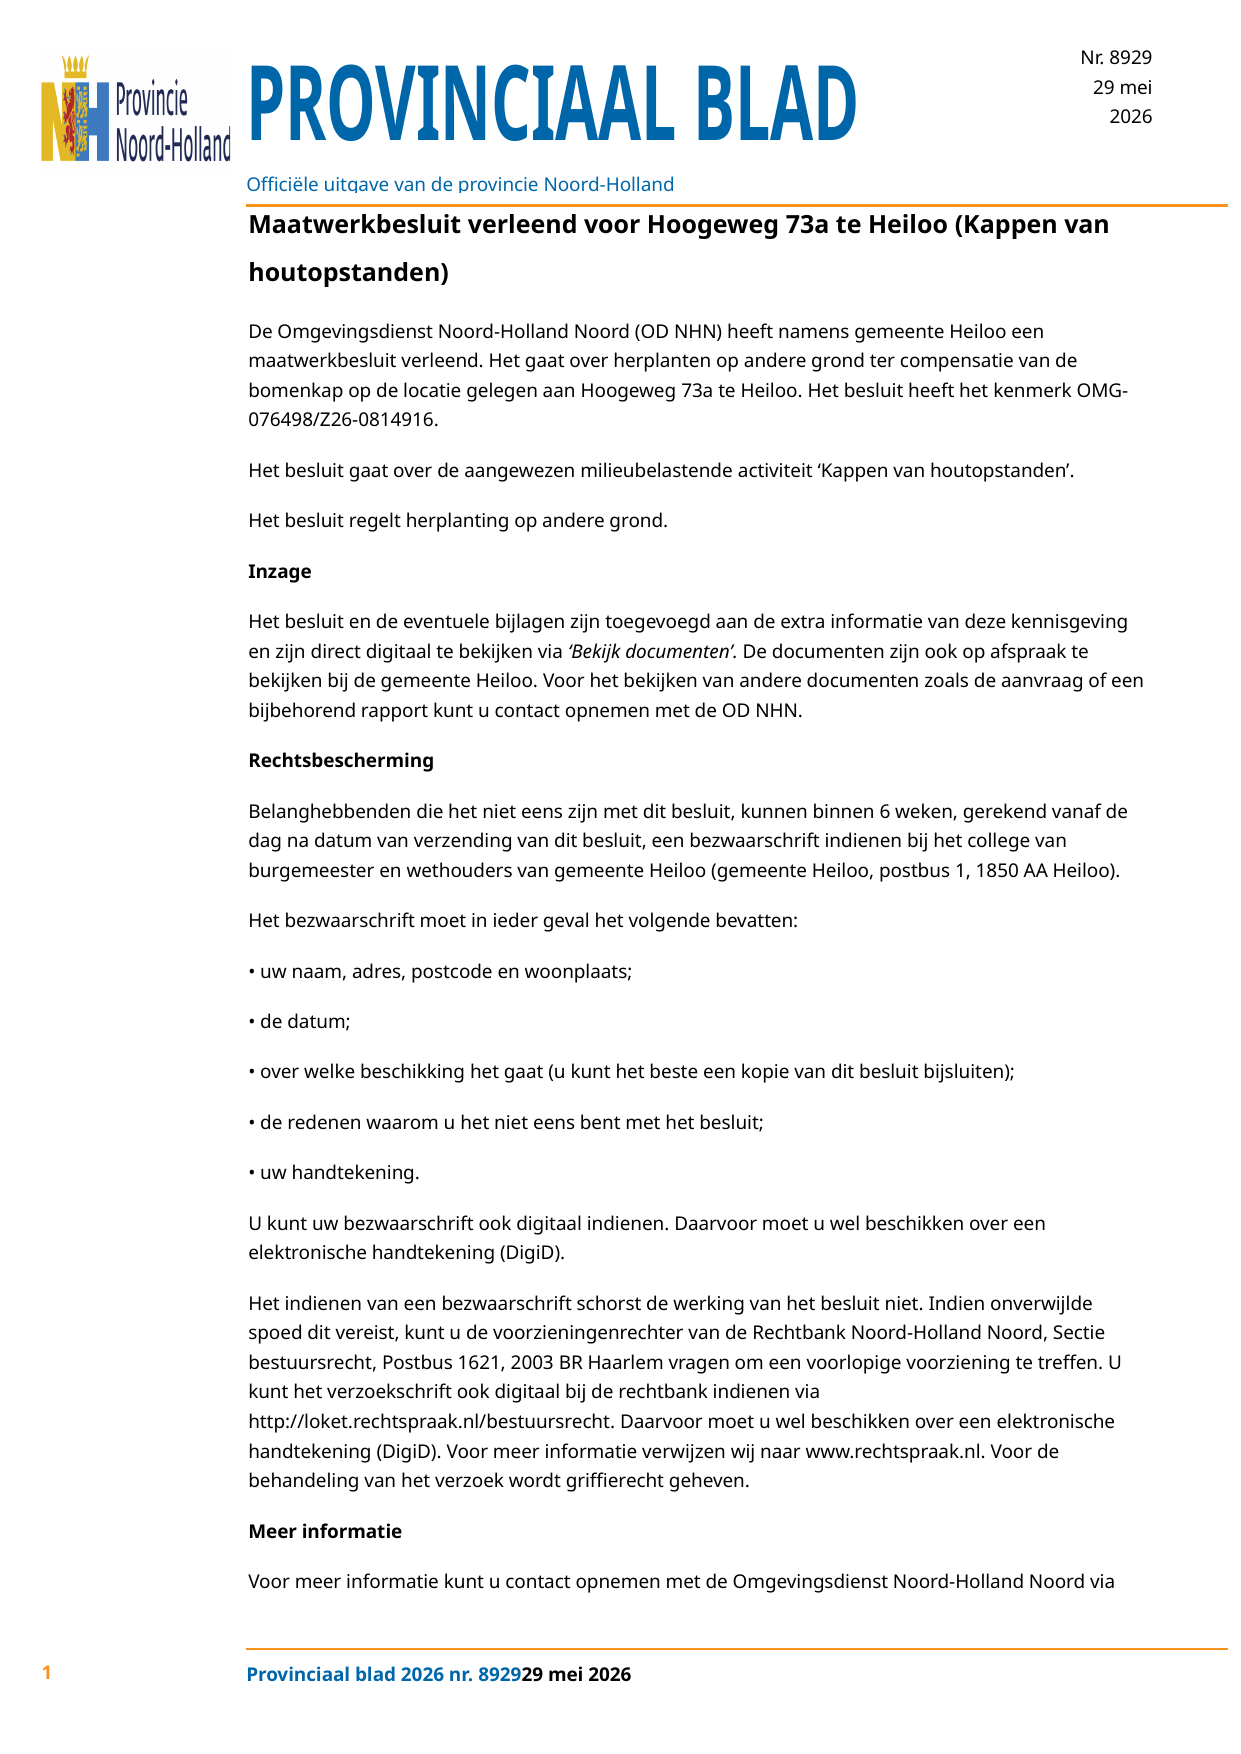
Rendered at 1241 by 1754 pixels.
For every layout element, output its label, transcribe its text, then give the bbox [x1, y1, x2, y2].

text Maatwerkbesluit verleend voor Hoogeweg 73a te Heiloo (Kappen van houtopstanden) [248, 207, 1152, 288]
text Het besluit gaat over de aangewezen milieubelastende activiteit ‘Kappen van houtopstanden’. [248, 457, 1152, 483]
text De Omgevingsdienst Noord-Holland Noord (OD NHN) heeft namens gemeente Heiloo een maatwerkbesluit verleend. Het gaat over herplanten op andere grond ter compensatie van de bomenkap op de locatie gelegen aan Hoogeweg 73a te Heiloo. Het besluit heeft het kenmerk OMG-076498/Z26-0814916. [248, 318, 1152, 432]
text Voor meer informatie kunt u contact opnemen met de Omgevingsdienst Noord-Holland Noord via [248, 1568, 1152, 1594]
text U kunt uw bezwaarschrift ook digitaal indienen. Daarvoor moet u wel beschikken over een elektronische handtekening (DigiD). [248, 1210, 1152, 1265]
text • uw handtekening. [248, 1159, 1152, 1185]
text • de redenen waarom u het niet eens bent met het besluit; [248, 1109, 1152, 1135]
text • uw naam, adres, postcode en woonplaats; [248, 958, 1152, 984]
text • over welke beschikking het gaat (u kunt het beste een kopie van dit besluit bijsluiten); [248, 1059, 1152, 1084]
text Het besluit regelt herplanting op andere grond. [248, 507, 1152, 533]
picture [41, 47, 231, 172]
text Het bezwaarschrift moet in ieder geval het volgende bevatten: [248, 907, 1152, 933]
text Rechtsbescherming [248, 747, 1152, 773]
text Belanghebbenden die het niet eens zijn met dit besluit, kunnen binnen 6 weken, gerekend vanaf de dag na datum van verzending van dit besluit, een bezwaarschrift indienen bij het college van burgemeester en wethouders van gemeente Heiloo (gemeente Heiloo, postbus 1, 1850 AA Heiloo). [248, 798, 1152, 883]
text Meer informatie [248, 1518, 1152, 1544]
text Het besluit en de eventuele bijlagen zijn toegevoegd aan de extra informatie van deze kennisgeving en zijn direct digitaal te bekijken via ‘Bekijk documenten’. De documenten zijn ook op afspraak te bekijken bij de gemeente Heiloo. Voor het bekijken van andere documenten zoals de aanvraag of een bijbehorend rapport kunt u contact opnemen met de OD NHN. [248, 608, 1152, 723]
text Het indienen van een bezwaarschrift schorst de werking van het besluit niet. Indien onverwijlde spoed dit vereist, kunt u de voorzieningenrechter van de Rechtbank Noord-Holland Noord, Sectie bestuursrecht, Postbus 1621, 2003 BR Haarlem vragen om een voorlopige voorziening te treffen. U kunt het verzoekschrift ook digitaal bij de rechtbank indienen via http://loket.rechtspraak.nl/bestuursrecht. Daarvoor moet u wel beschikken over een elektronische handtekening (DigiD). Voor meer informatie verwijzen wij naar www.rechtspraak.nl. Voor de behandeling van het verzoek wordt griffierecht geheven. [248, 1290, 1152, 1493]
text • de datum; [248, 1008, 1152, 1034]
text Inzage [248, 558, 1152, 584]
